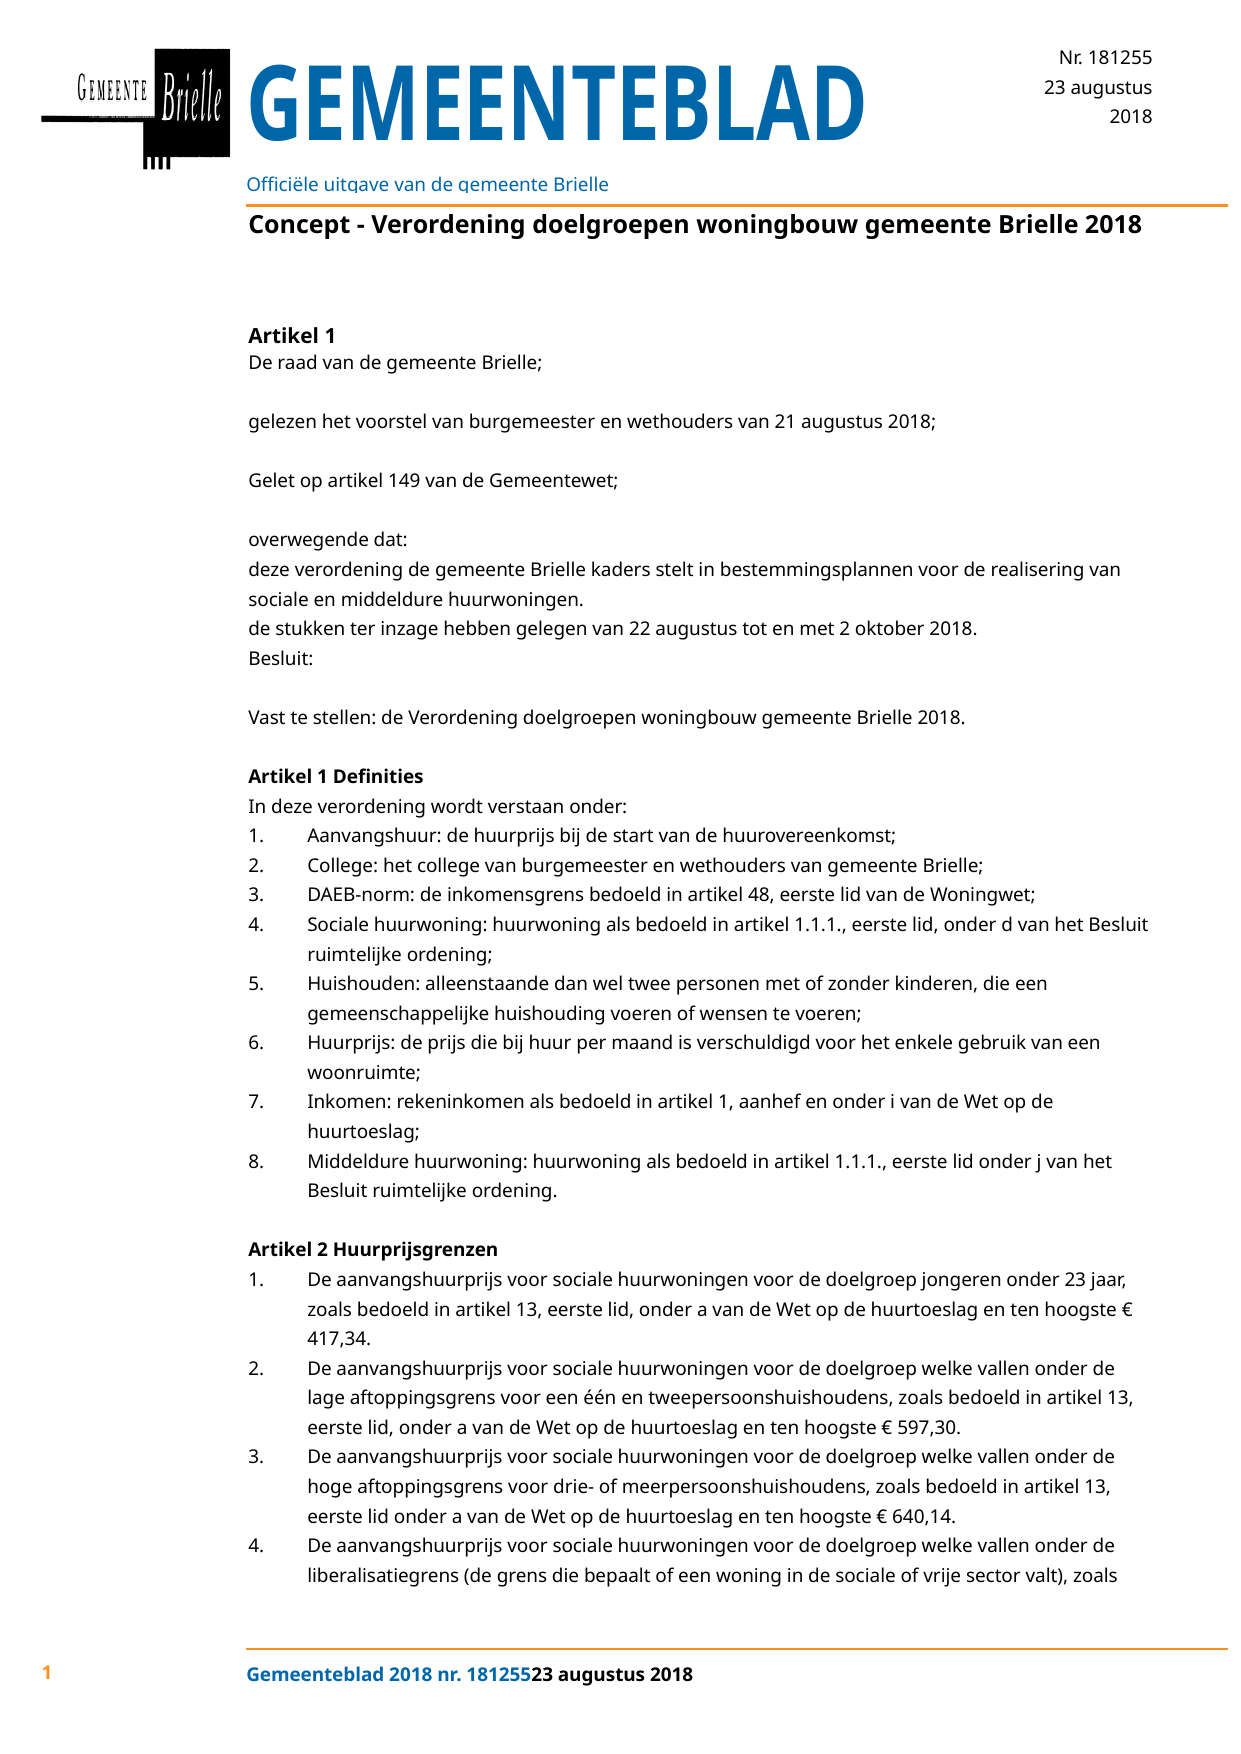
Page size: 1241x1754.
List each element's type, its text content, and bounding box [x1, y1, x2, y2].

list De aanvangshuurprijs voor sociale huurwoningen voor de doelgroep welke vallen onder de lage aftoppingsgrens voor een één en tweepersoonshuishoudens, zoals bedoeld in artikel 13, eerste lid, onder a van de Wet op de huurtoeslag en ten hoogste € 597,30. [248, 1355, 1152, 1440]
list Sociale huurwoning: huurwoning als bedoeld in artikel 1.1.1., eerste lid, onder d van het Besluit ruimtelijke ordening; [248, 911, 1152, 967]
text overwegende dat: [248, 527, 1152, 552]
picture [41, 47, 231, 172]
list Inkomen: rekeninkomen als bedoeld in artikel 1, aanhef en onder i van de Wet op de huurtoeslag; [248, 1089, 1152, 1144]
text gelezen het voorstel van burgemeester en wethouders van 21 augustus 2018; [248, 408, 1152, 434]
text de stukken ter inzage hebben gelegen van 22 augustus tot en met 2 oktober 2018. [248, 615, 1152, 641]
text Vast te stellen: de Verordening doelgroepen woningbouw gemeente Brielle 2018. [248, 704, 1152, 730]
text In deze verordening wordt verstaan onder: [248, 793, 1152, 819]
list DAEB-norm: de inkomensgrens bedoeld in artikel 48, eerste lid van de Woningwet; [248, 882, 1152, 907]
text Gelet op artikel 149 van de Gemeentewet; [248, 467, 1152, 493]
text Artikel 1 [248, 321, 1152, 349]
list De aanvangshuurprijs voor sociale huurwoningen voor de doelgroep welke vallen onder de hoge aftoppingsgrens voor drie- of meerpersoonshuishoudens, zoals bedoeld in artikel 13, eerste lid onder a van de Wet op de huurtoeslag en ten hoogste € 640,14. [248, 1444, 1152, 1529]
text deze verordening de gemeente Brielle kaders stelt in bestemmingsplannen voor de realisering van sociale en middeldure huurwoningen. [248, 556, 1152, 612]
text Artikel 1 Definities [248, 763, 1152, 789]
list De aanvangshuurprijs voor sociale huurwoningen voor de doelgroep welke vallen onder de liberalisatiegrens (de grens die bepaalt of een woning in de sociale of vrije sector valt), zoals [248, 1532, 1152, 1588]
text Concept - Verordening doelgroepen woningbouw gemeente Brielle 2018 [248, 207, 1152, 241]
list De aanvangshuurprijs voor sociale huurwoningen voor de doelgroep jongeren onder 23 jaar, zoals bedoeld in artikel 13, eerste lid, onder a van de Wet op de huurtoeslag en ten hoogste € 417,34. [248, 1266, 1152, 1351]
text Besluit: [248, 645, 1152, 671]
list Huishouden: alleenstaande dan wel twee personen met of zonder kinderen, die een gemeenschappelijke huishouding voeren of wensen te voeren; [248, 970, 1152, 1026]
list Huurprijs: de prijs die bij huur per maand is verschuldigd voor het enkele gebruik van een woonruimte; [248, 1029, 1152, 1085]
list College: het college van burgemeester en wethouders van gemeente Brielle; [248, 852, 1152, 878]
list Aanvangshuur: de huurprijs bij de start van de huurovereenkomst; [248, 822, 1152, 848]
list Middeldure huurwoning: huurwoning als bedoeld in artikel 1.1.1., eerste lid onder j van het Besluit ruimtelijke ordening. [248, 1148, 1152, 1203]
text De raad van de gemeente Brielle; [248, 349, 1152, 375]
text Artikel 2 Huurprijsgrenzen [248, 1237, 1152, 1262]
